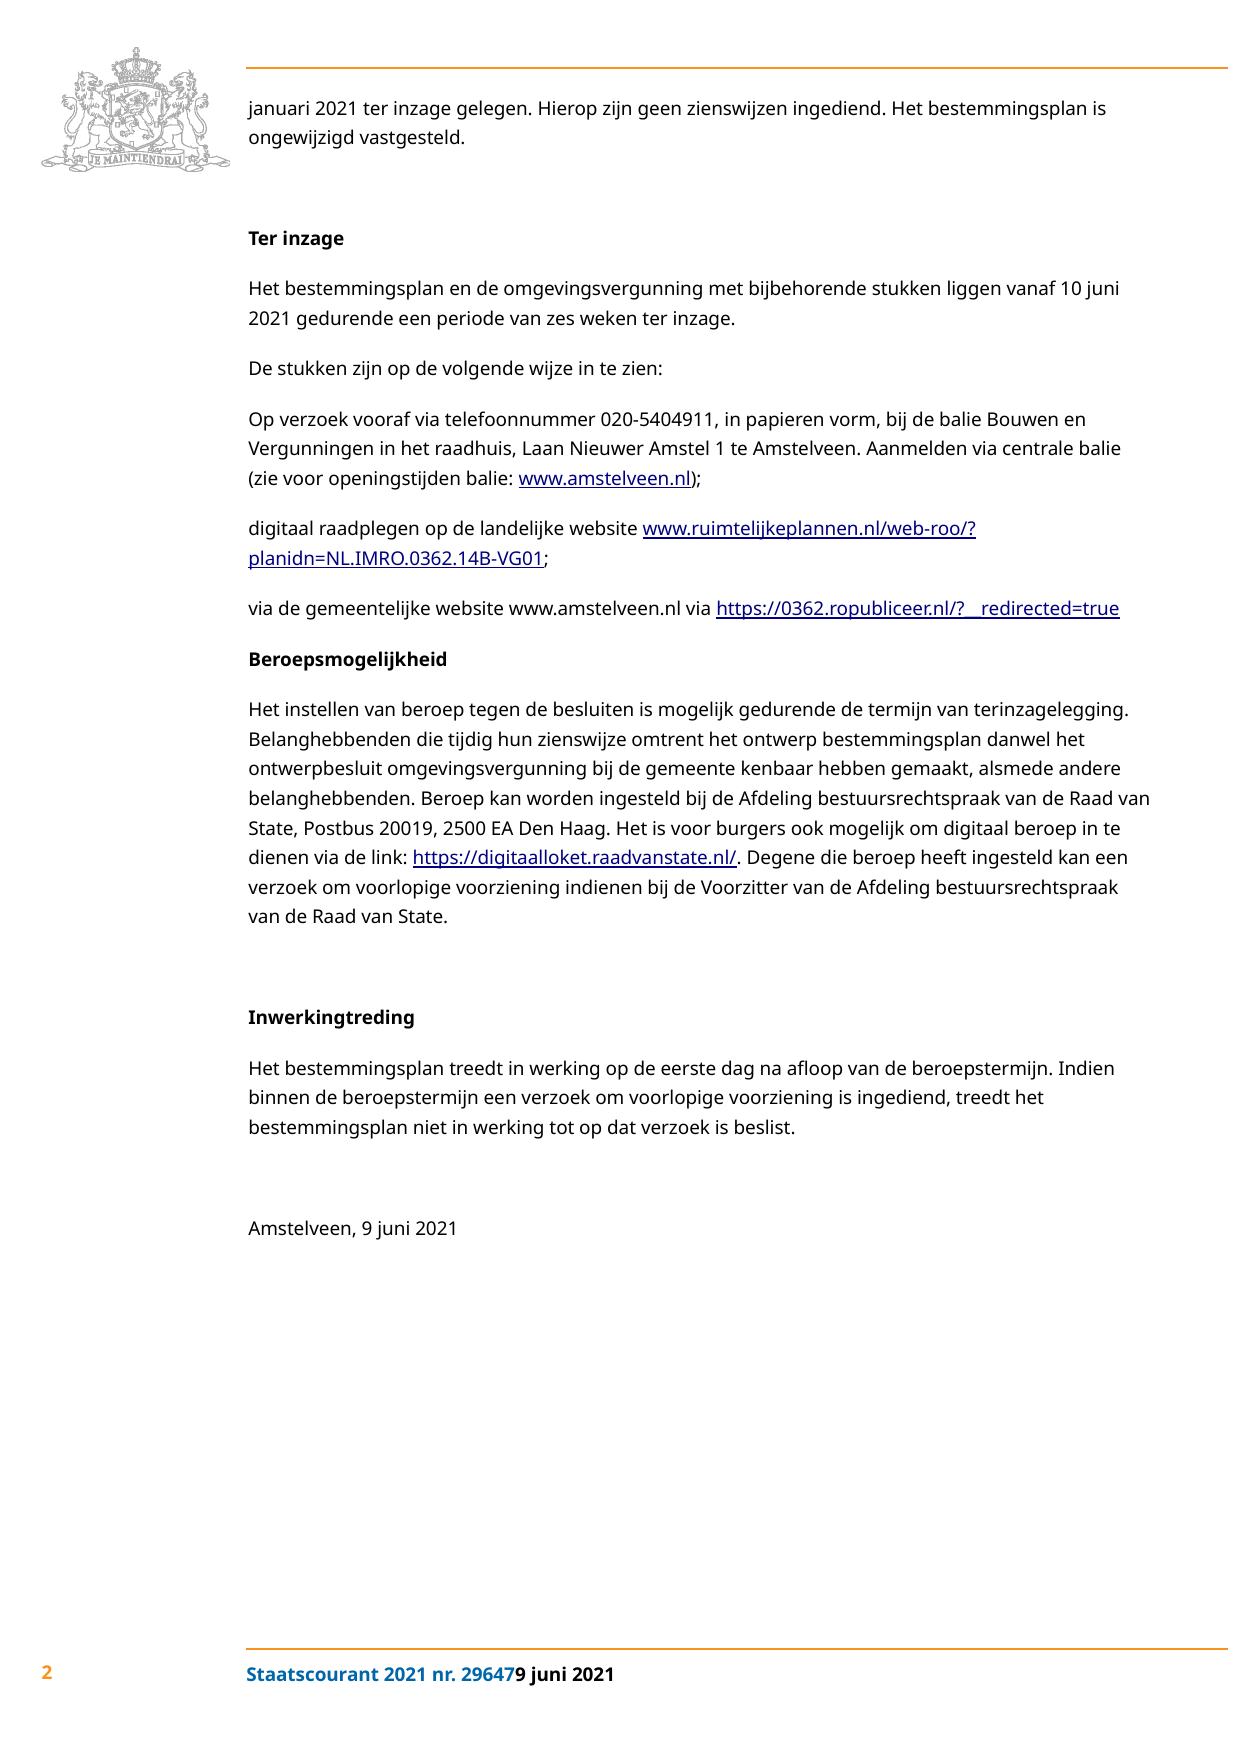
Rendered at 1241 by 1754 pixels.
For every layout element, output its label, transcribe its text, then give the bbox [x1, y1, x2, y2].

text Het instellen van beroep tegen de besluiten is mogelijk gedurende de termijn van terinzagelegging. Belanghebbenden die tijdig hun zienswijze omtrent het ontwerp bestemmingsplan danwel het ontwerpbesluit omgevingsvergunning bij de gemeente kenbaar hebben gemaakt, alsmede andere belanghebbenden. Beroep kan worden ingesteld bij de Afdeling bestuursrechtspraak van de Raad van State, Postbus 20019, 2500 EA Den Haag. Het is voor burgers ook mogelijk om digitaal beroep in te dienen via de link: https://digitaalloket.raadvanstate.nl/. Degene die beroep heeft ingesteld kan een verzoek om voorlopige voorziening indienen bij de Voorzitter van de Afdeling bestuursrechtspraak van de Raad van State. [248, 696, 1152, 929]
text Ter inzage [248, 225, 1152, 251]
text De stukken zijn op de volgende wijze in te zien: [248, 356, 1152, 381]
text Beroepsmogelijkheid [248, 646, 1152, 672]
text Op verzoek vooraf via telefoonnummer 020-5404911, in papieren vorm, bij de balie Bouwen en Vergunningen in het raadhuis, Laan Nieuwer Amstel 1 te Amstelveen. Aanmelden via centrale balie (zie voor openingstijden balie: www.amstelveen.nl); [248, 406, 1152, 491]
text Het bestemmingsplan en de omgevingsvergunning met bijbehorende stukken liggen vanaf 10 juni 2021 gedurende een periode van zes weken ter inzage. [248, 276, 1152, 331]
text Inwerkingtreding [248, 1004, 1152, 1030]
text Amstelveen, 9 juni 2021 [248, 1215, 1152, 1241]
text digitaal raadplegen op de landelijke website www.ruimtelijkeplannen.nl/web-roo/?planidn=NL.IMRO.0362.14B-VG01; [248, 516, 1152, 571]
text januari 2021 ter inzage gelegen. Hierop zijn geen zienswijzen ingediend. Het bestemmingsplan is ongewijzigd vastgesteld. [248, 95, 1152, 150]
text Het bestemmingsplan treedt in werking op de eerste dag na afloop van de beroepstermijn. Indien binnen de beroepstermijn een verzoek om voorlopige voorziening is ingediend, treedt het bestemmingsplan niet in werking tot op dat verzoek is beslist. [248, 1055, 1152, 1140]
text via de gemeentelijke website www.amstelveen.nl via https://0362.ropubliceer.nl/?__redirected=true [248, 596, 1152, 621]
picture [41, 47, 231, 172]
